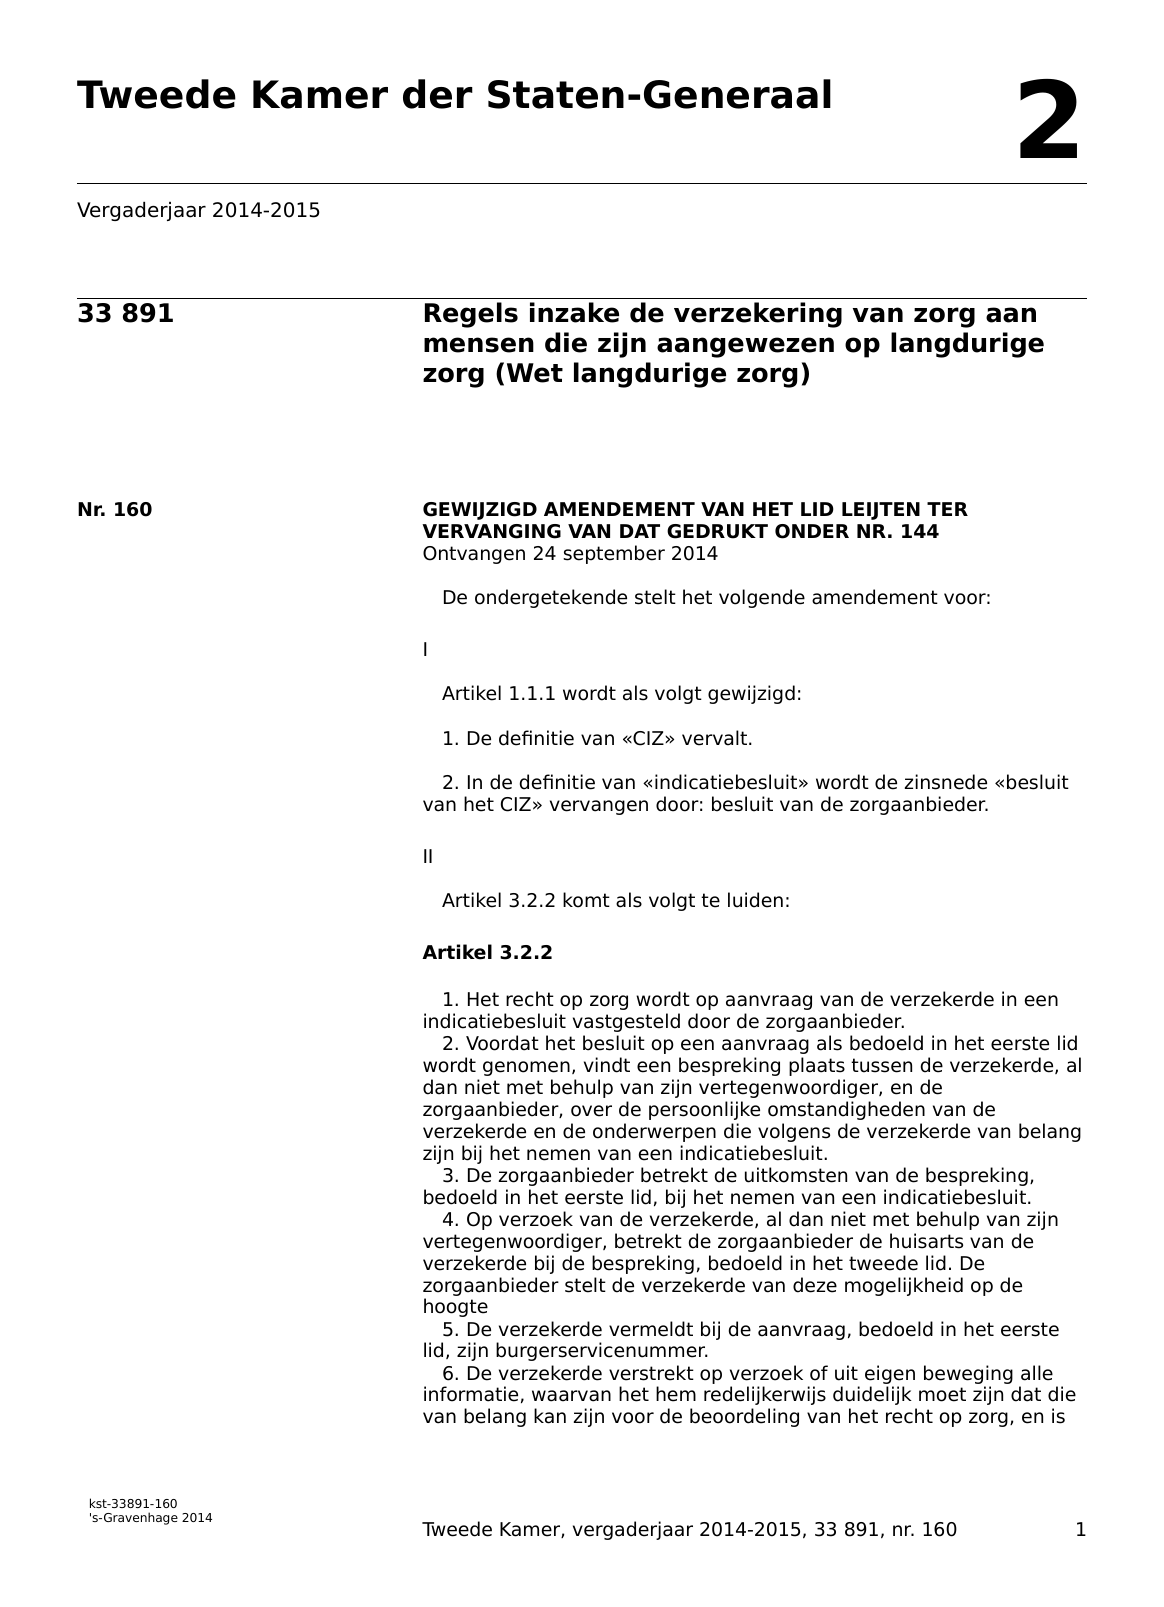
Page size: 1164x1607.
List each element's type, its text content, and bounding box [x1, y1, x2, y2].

text 4. Op verzoek van de verzekerde, al dan niet met behulp van zijn vertegenwoordiger, betrekt de zorgaanbieder de huisarts van de verzekerde bij de bespreking, bedoeld in het tweede lid. De zorgaanbieder stelt de verzekerde van deze mogelijkheid op de hoogte [422, 1208, 1087, 1318]
text 1. Het recht op zorg wordt op aanvraag van de verzekerde in een indicatiebesluit vastgesteld door de zorgaanbieder. [422, 989, 1087, 1033]
table_cell Vergaderjaar 2014-2015 [77, 184, 1087, 298]
text 2. Voordat het besluit op een aanvraag als bedoeld in het eerste lid wordt genomen, vindt een bespreking plaats tussen de verzekerde, al dan niet met behulp van zijn vertegenwoordiger, en de zorgaanbieder, over de persoonlijke omstandigheden van de verzekerde en de onderwerpen die volgens de verzekerde van belang zijn bij het nemen van een indicatiebesluit. [422, 1033, 1087, 1164]
text 2. In de definitie van «indicatiebesluit» wordt de zinsnede «besluit van het CIZ» vervangen door: besluit van de zorgaanbieder. [422, 772, 1087, 816]
text Ontvangen 24 september 2014 [422, 543, 1087, 565]
subtitle Artikel 3.2.2 [422, 942, 1087, 964]
text Artikel 1.1.1 wordt als volgt gewijzigd: [422, 683, 1087, 705]
subtitle 33 891 Regels inzake de verzekering van zorg aan mensen die zijn aangewezen op langdurige zorg (Wet langdurige zorg) [77, 299, 1087, 388]
text 's-Gravenhage 2014 [88, 1511, 323, 1525]
text 3. De zorgaanbieder betrekt de uitkomsten van de bespreking, bedoeld in het eerste lid, bij het nemen van een indicatiebesluit. [422, 1164, 1087, 1208]
subtitle II [422, 846, 1087, 868]
text kst-33891-160 [88, 1497, 323, 1511]
subtitle I [422, 639, 1087, 661]
table_header Tweede Kamer der Staten-Generaal [77, 59, 886, 183]
subtitle Nr. 160 GEWIJZIGD AMENDEMENT VAN HET LID LEIJTEN TER VERVANGING VAN DAT GEDRUKT ONDER NR. 144 [77, 499, 1087, 543]
text Artikel 3.2.2 komt als volgt te luiden: [422, 890, 1087, 912]
table_header 2 [886, 59, 1087, 183]
text 1. De definitie van «CIZ» vervalt. [422, 727, 1087, 749]
text 6. De verzekerde verstrekt op verzoek of uit eigen beweging alle informatie, waarvan het hem redelijkerwijs duidelijk moet zijn dat die van belang kan zijn voor de beoordeling van het recht op zorg, en is [422, 1362, 1087, 1428]
text 5. De verzekerde vermeldt bij de aanvraag, bedoeld in het eerste lid, zijn burgerservicenummer. [422, 1318, 1087, 1362]
text De ondergetekende stelt het volgende amendement voor: [422, 587, 1087, 609]
